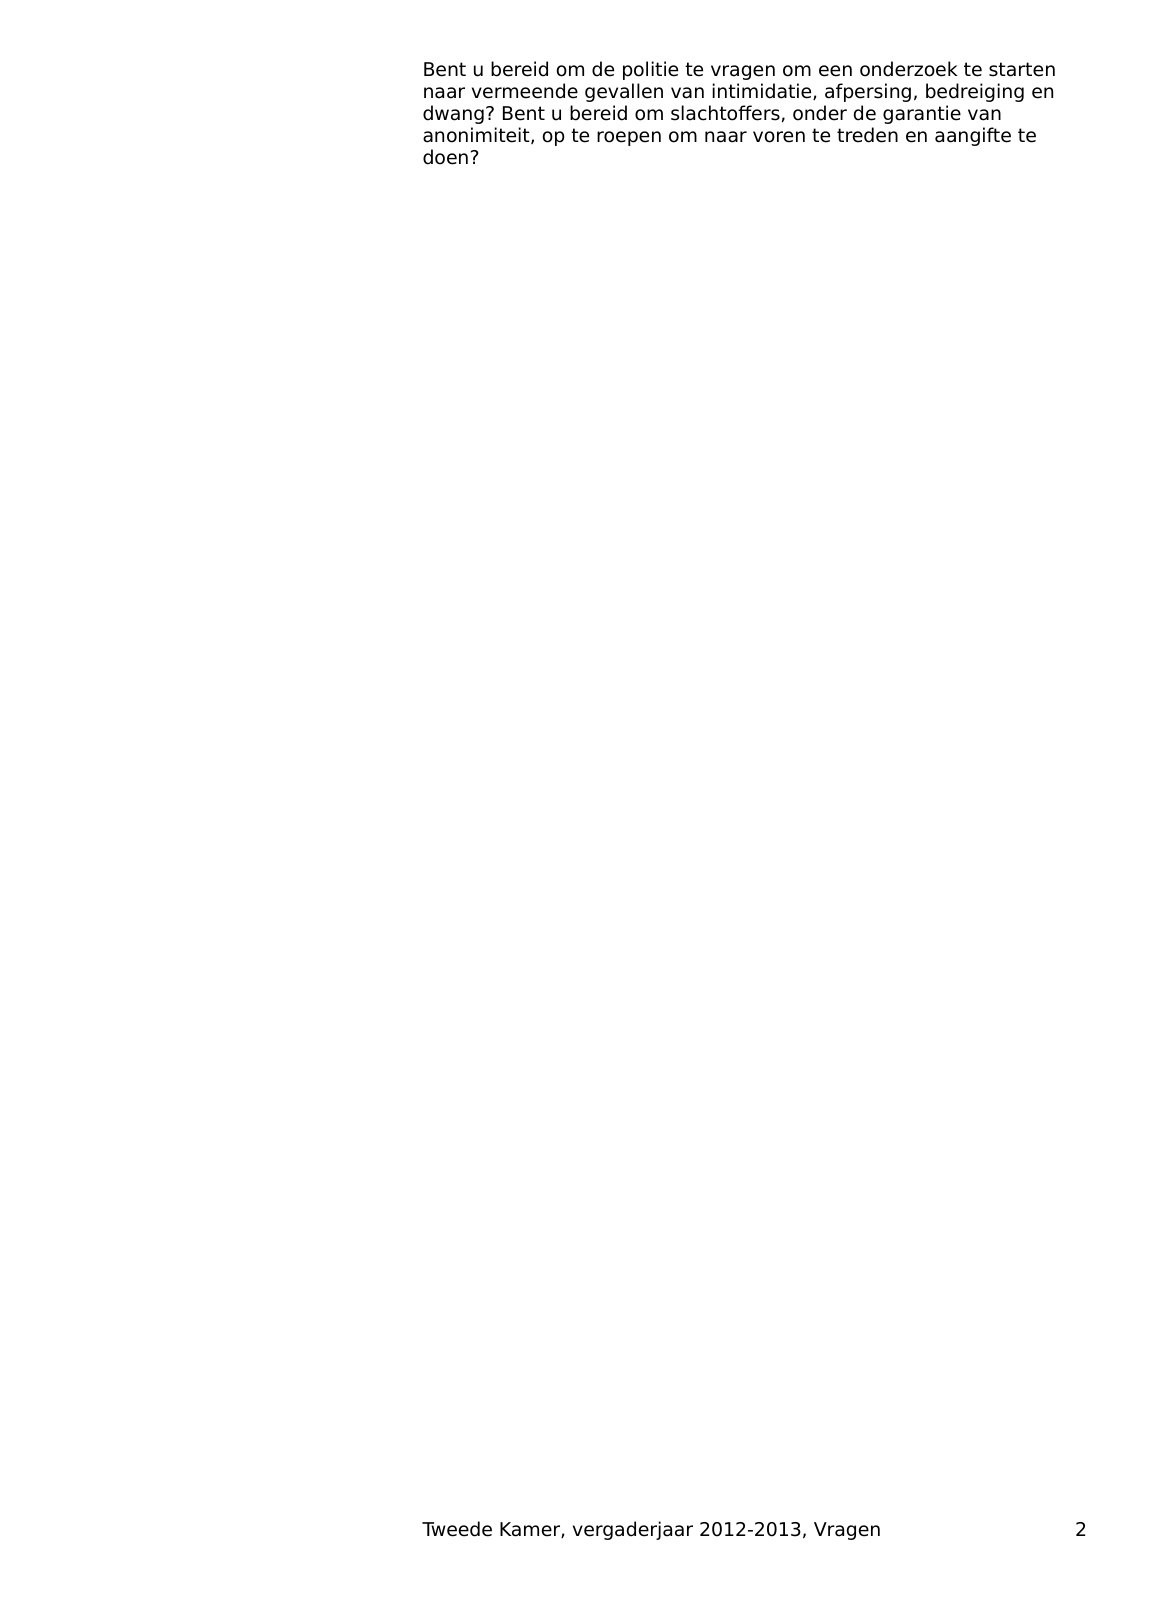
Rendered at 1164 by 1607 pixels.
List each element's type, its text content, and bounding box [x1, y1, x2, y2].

text Bent u bereid om de politie te vragen om een onderzoek te starten naar vermeende gevallen van intimidatie, afpersing, bedreiging en dwang? Bent u bereid om slachtoffers, onder de garantie van anonimiteit, op te roepen om naar voren te treden en aangifte te doen? [422, 59, 1087, 169]
